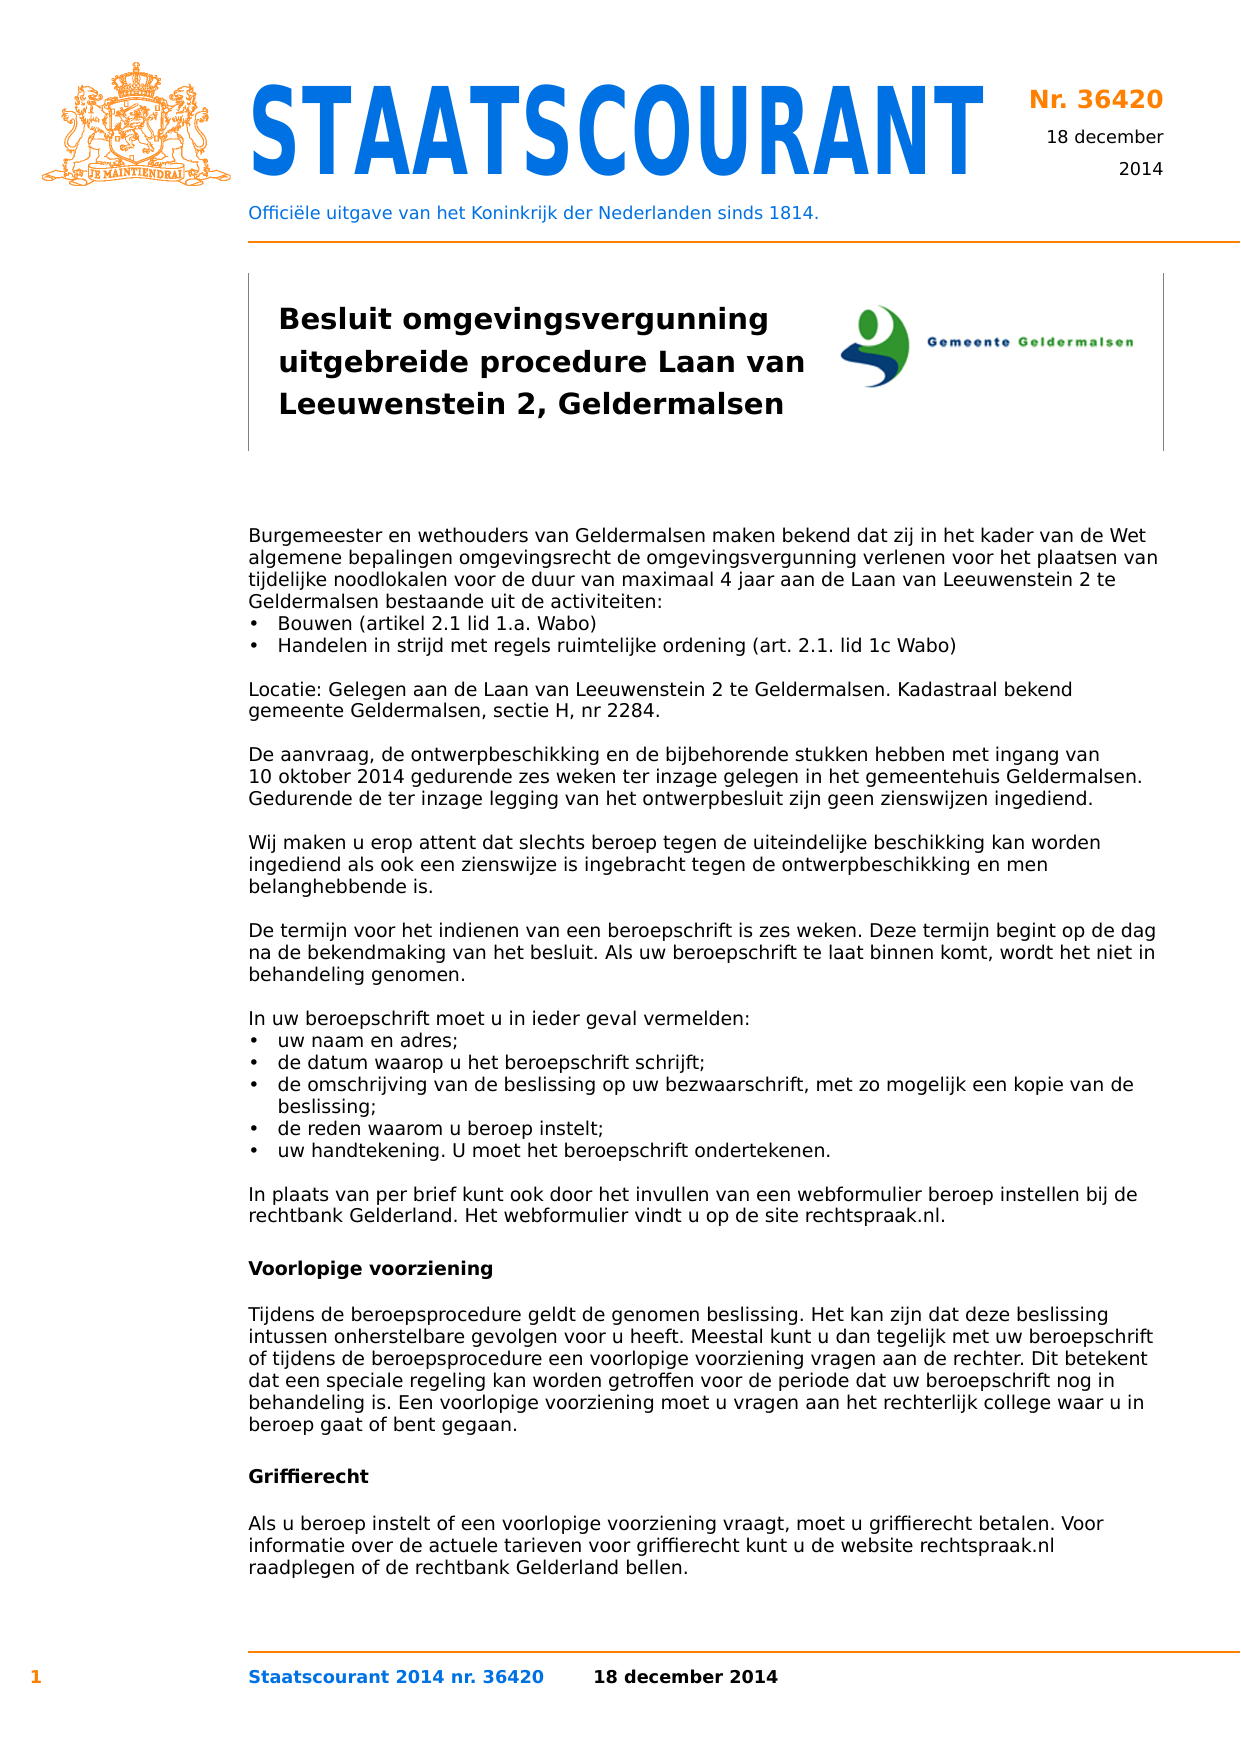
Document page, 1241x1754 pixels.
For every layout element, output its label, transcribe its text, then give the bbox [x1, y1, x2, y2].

table_header [25, 62, 248, 241]
subtitle Griffierecht [248, 1466, 1163, 1488]
text De termijn voor het indienen van een beroepschrift is zes weken. Deze termijn begint op de dag na de bekendmaking van het besluit. Als uw beroepschrift te laat binnen komt, wordt het niet in behandeling genomen. [248, 920, 1163, 986]
text • uw handtekening. U moet het beroepschrift ondertekenen. [248, 1139, 1163, 1162]
text Burgemeester en wethouders van Geldermalsen maken bekend dat zij in het kader van de Wet algemene bepalingen omgevingsrecht de omgevingsvergunning verlenen voor het plaatsen van tijdelijke noodlokalen voor de duur van maximaal 4 jaar aan de Laan van Leeuwenstein 2 te Geldermalsen bestaande uit de activiteiten: [248, 525, 1163, 613]
picture [838, 302, 1134, 391]
table_cell 18 december [998, 121, 1240, 153]
text • Handelen in strijd met regels ruimtelijke ordening (art. 2.1. lid 1c Wabo) [248, 634, 1163, 657]
text • Bouwen (artikel 2.1 lid 1.a. Wabo) [248, 613, 1163, 634]
text De aanvraag, de ontwerpbeschikking en de bijbehorende stukken hebben met ingang van 10 oktober 2014 gedurende zes weken ter inzage gelegen in het gemeentehuis Geldermalsen. [248, 744, 1163, 788]
text Als u beroep instelt of een voorlopige voorziening vraagt, moet u griffierecht betalen. Voor informatie over de actuele tarieven voor griffierecht kunt u de website rechtspraak.nl raadplegen of de rechtbank Gelderland bellen. [248, 1513, 1163, 1579]
subtitle Besluit omgevingsvergunning uitgebreide procedure Laan van Leeuwenstein 2, Geldermalsen [249, 273, 1163, 451]
text Locatie: Gelegen aan de Laan van Leeuwenstein 2 te Geldermalsen. Kadastraal bekend gemeente Geldermalsen, sectie H, nr 2284. [248, 678, 1163, 722]
text In plaats van per brief kunt ook door het invullen van een webformulier beroep instellen bij de rechtbank Gelderland. Het webformulier vindt u op de site rechtspraak.nl. [248, 1183, 1163, 1227]
picture [41, 62, 231, 186]
text Gedurende de ter inzage legging van het ontwerpbesluit zijn geen zienswijzen ingediend. [248, 788, 1163, 810]
text • de reden waarom u beroep instelt; [248, 1118, 1163, 1139]
subtitle Voorlopige voorziening [248, 1257, 1163, 1279]
text • uw naam en adres; [248, 1030, 1163, 1052]
table_cell 2014 [998, 153, 1240, 203]
text • de datum waarop u het beroepschrift schrijft; [248, 1052, 1163, 1074]
text • de omschrijving van de beslissing op uw bezwaarschrift, met zo mogelijk een kopie van de beslissing; [248, 1074, 1163, 1118]
table_cell Officiële uitgave van het Koninkrijk der Nederlanden sinds 1814. [248, 203, 1240, 241]
text Wij maken u erop attent dat slechts beroep tegen de uiteindelijke beschikking kan worden ingediend als ook een zienswijze is ingebracht tegen de ontwerpbeschikking en men belanghebbende is. [248, 832, 1163, 898]
text Tijdens de beroepsprocedure geldt de genomen beslissing. Het kan zijn dat deze beslissing intussen onherstelbare gevolgen voor u heeft. Meestal kunt u dan tegelijk met uw beroepschrift of tijdens de beroepsprocedure een voorlopige voorziening vragen aan de rechter. Dit betekent dat een speciale regeling kan worden getroffen voor de periode dat uw beroepschrift nog in behandeling is. Een voorlopige voorziening moet u vragen aan het rechterlijk college waar u in beroep gaat of bent gegaan. [248, 1304, 1163, 1436]
table_header STAATSCOURANT [248, 62, 998, 203]
text In uw beroepschrift moet u in ieder geval vermelden: [248, 1008, 1163, 1030]
table_header Nr. 36420 [998, 62, 1240, 121]
